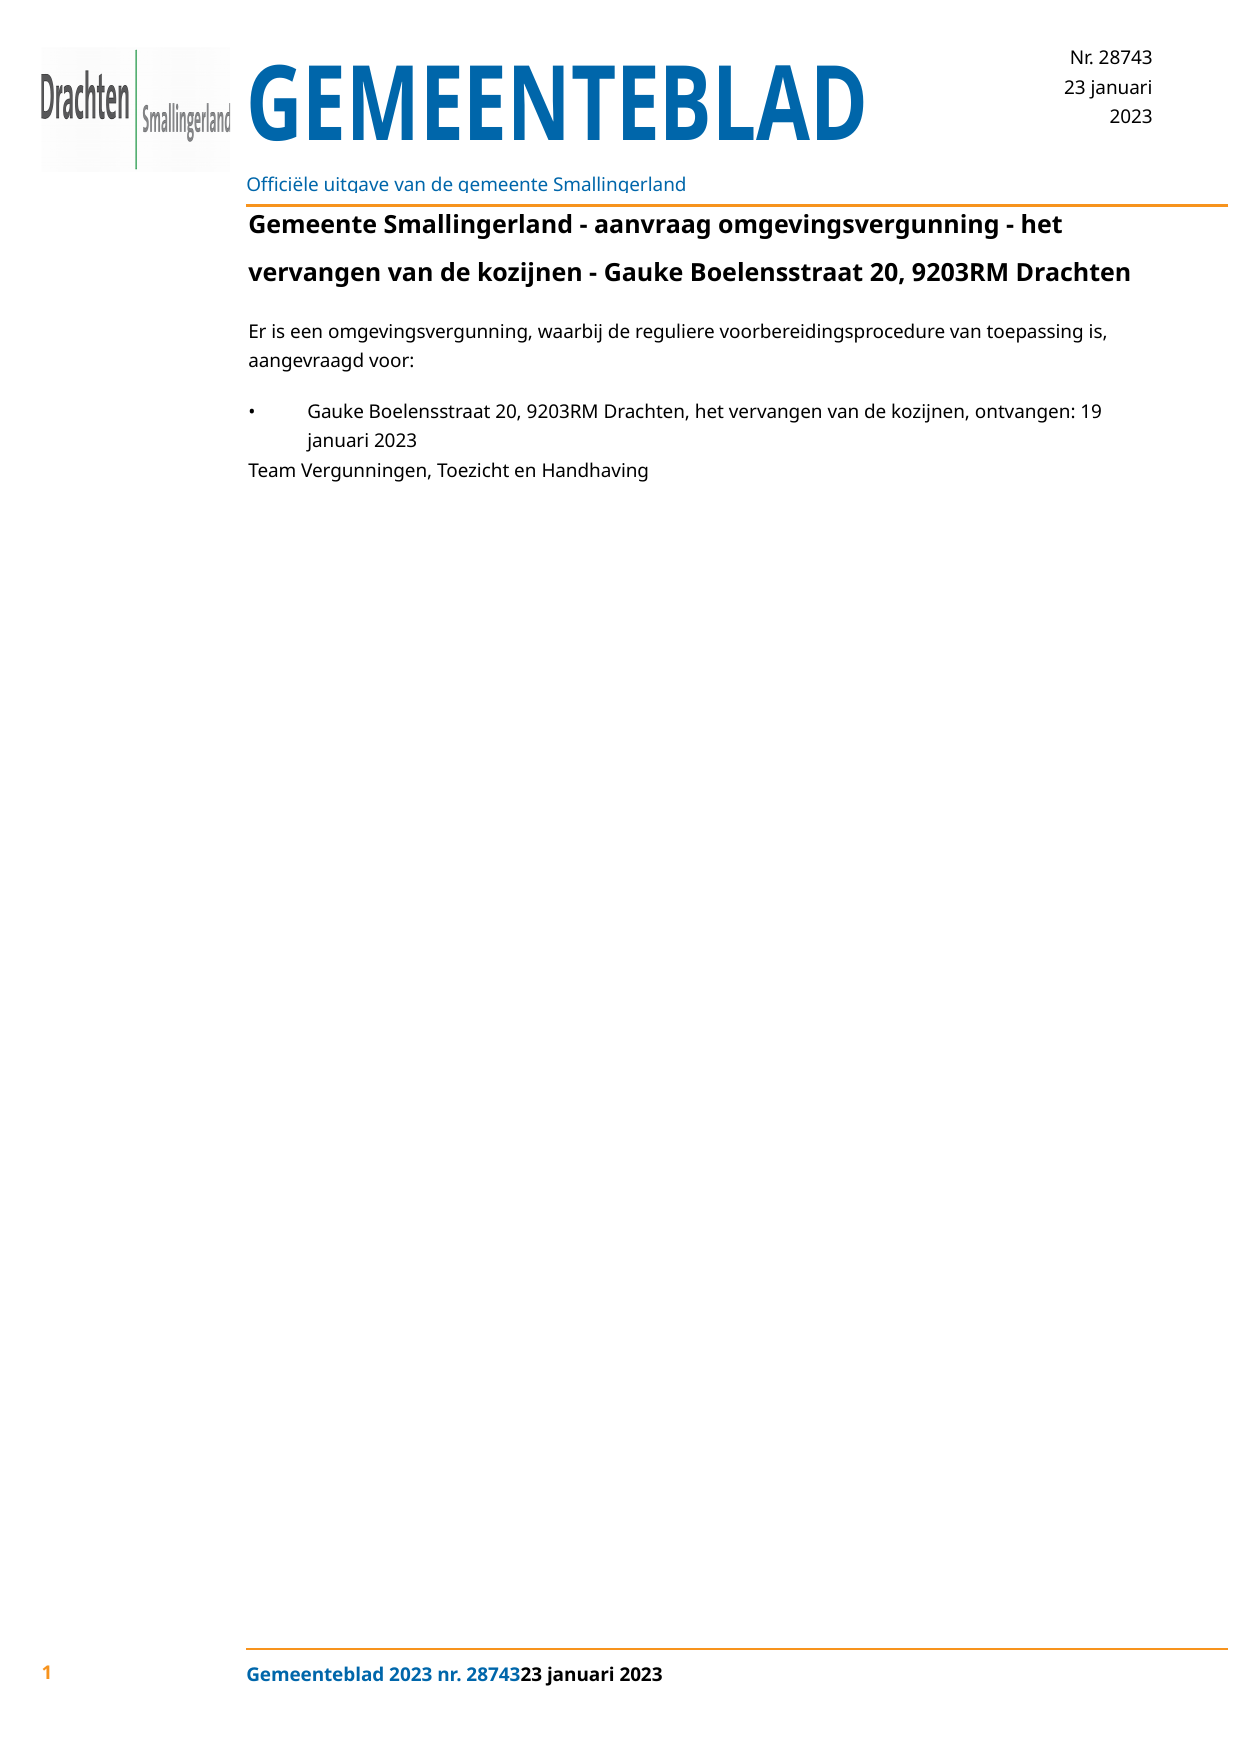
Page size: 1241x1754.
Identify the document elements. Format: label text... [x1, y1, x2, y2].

text Team Vergunningen, Toezicht en Handhaving [248, 457, 1152, 483]
text Er is een omgevingsvergunning, waarbij de reguliere voorbereidingsprocedure van toepassing is, aangevraagd voor: [248, 318, 1152, 373]
list Gauke Boelensstraat 20, 9203RM Drachten, het vervangen van de kozijnen, ontvangen: 19 januari 2023 [248, 398, 1152, 453]
picture [41, 47, 231, 172]
text Gemeente Smallingerland - aanvraag omgevingsvergunning - het vervangen van de kozijnen - Gauke Boelensstraat 20, 9203RM Drachten [248, 207, 1152, 288]
